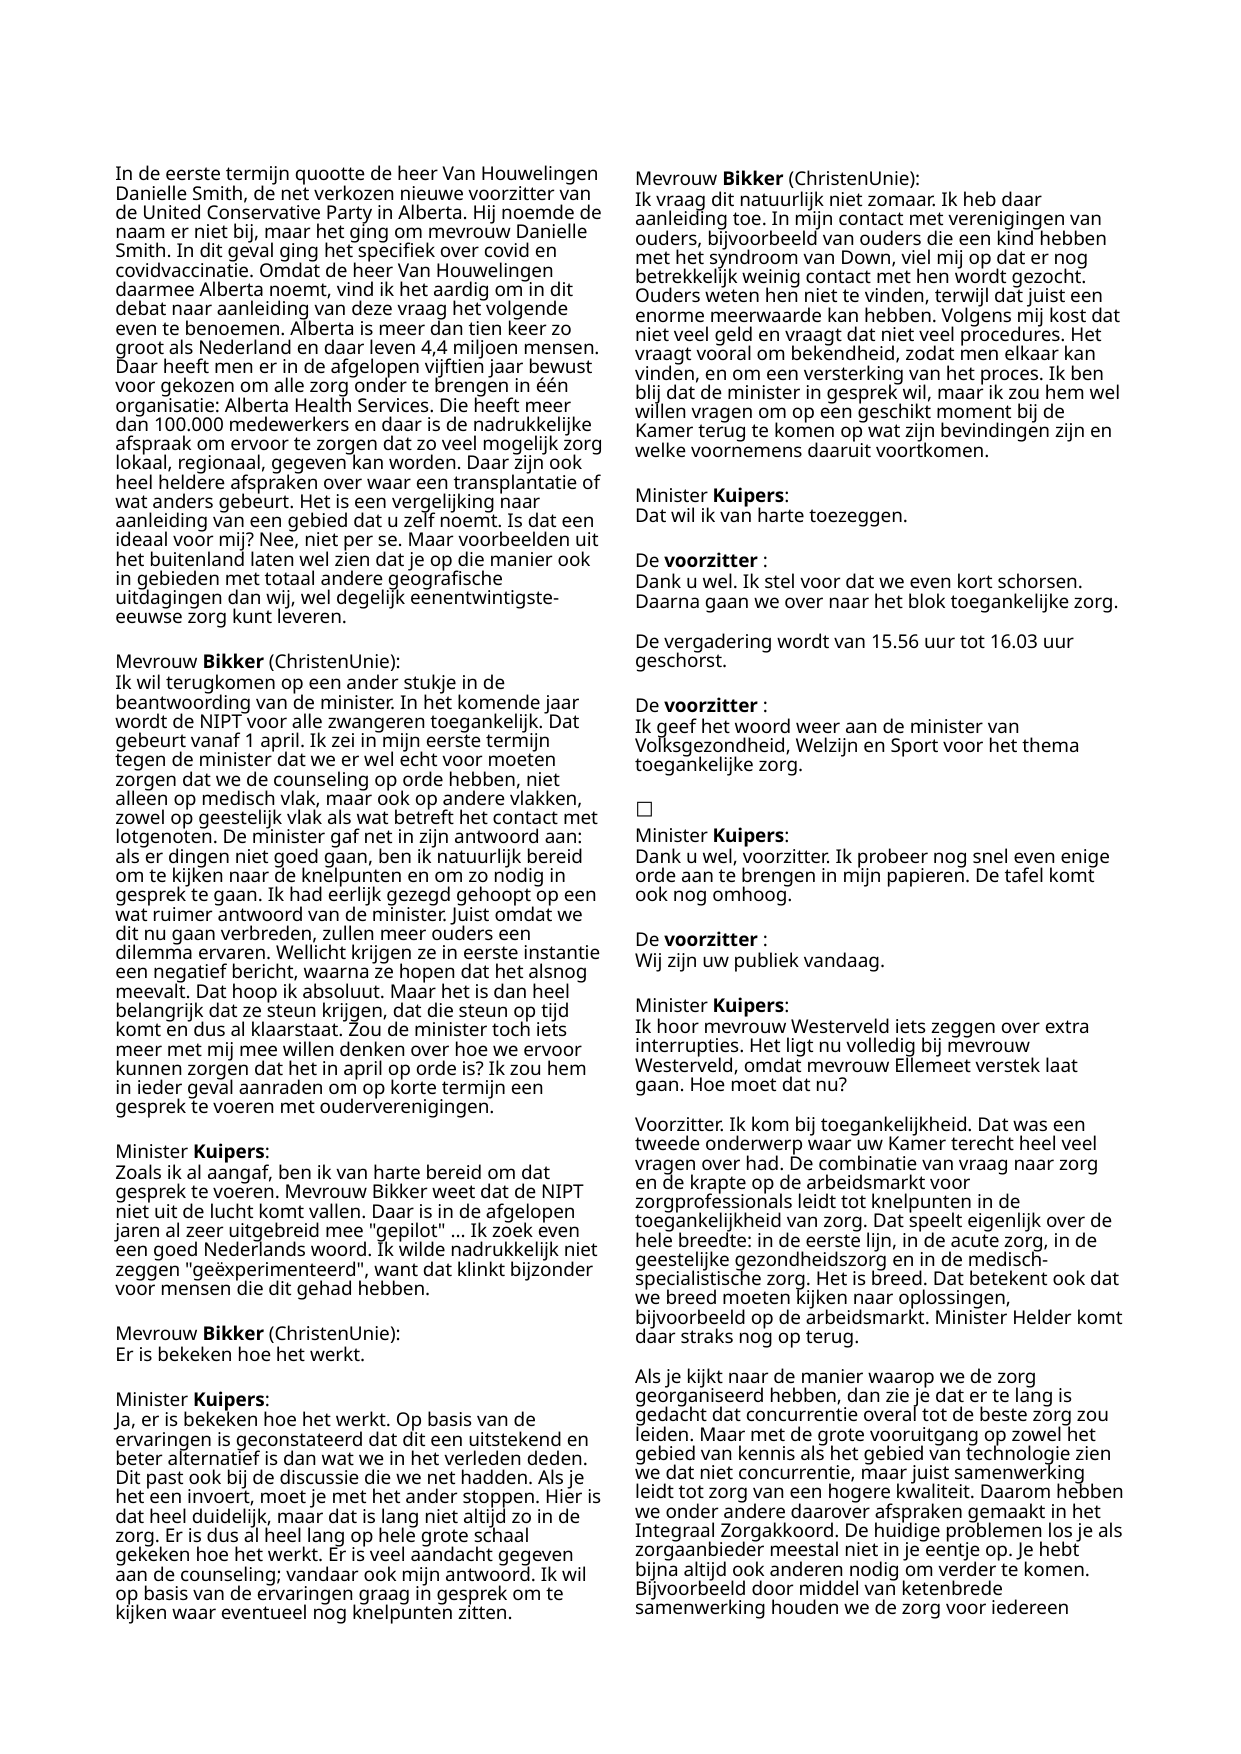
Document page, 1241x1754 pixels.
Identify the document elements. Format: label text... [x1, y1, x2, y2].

text Ja, er is bekeken hoe het werkt. Op basis van de ervaringen is geconstateerd dat dit een uitstekend en beter alternatief is dan wat we in het verleden deden. Dit past ook bij de discussie die we net hadden. Als je het een invoert, moet je met het ander stoppen. Hier is dat heel duidelijk, maar dat is lang niet altijd zo in de zorg. Er is dus al heel lang op hele grote schaal gekeken hoe het werkt. Er is veel aandacht gegeven aan de counseling; vandaar ook mijn antwoord. Ik wil op basis van de ervaringen graag in gesprek om te kijken waar eventueel nog knelpunten zitten. [115, 1411, 605, 1623]
text Minister Kuipers: [635, 992, 1125, 1018]
text Ik vraag dit natuurlijk niet zomaar. Ik heb daar aanleiding toe. In mijn contact met verenigingen van ouders, bijvoorbeeld van ouders die een kind hebben met het syndroom van Down, viel mij op dat er nog betrekkelijk weinig contact met hen wordt gezocht. Ouders weten hen niet te vinden, terwijl dat juist een enorme meerwaarde kan hebben. Volgens mij kost dat niet veel geld en vraagt dat niet veel procedures. Het vraagt vooral om bekendheid, zodat men elkaar kan vinden, en om een versterking van het proces. Ik ben blij dat de minister in gesprek wil, maar ik zou hem wel willen vragen om op een geschikt moment bij de Kamer terug te komen op wat zijn bevindingen zijn en welke voornemens daaruit voortkomen. [635, 191, 1125, 461]
text Als je kijkt naar de manier waarop we de zorg georganiseerd hebben, dan zie je dat er te lang is gedacht dat concurrentie overal tot de beste zorg zou leiden. Maar met de grote vooruitgang op zowel het gebied van kennis als het gebied van technologie zien we dat niet concurrentie, maar juist samenwerking leidt tot zorg van een hogere kwaliteit. Daarom hebben we onder andere daarover afspraken gemaakt in het Integraal Zorgakkoord. De huidige problemen los je als zorgaanbieder meestal niet in je eentje op. Je hebt bijna altijd ook anderen nodig om verder te komen. Bijvoorbeeld door middel van ketenbrede samenwerking houden we de zorg voor iedereen [635, 1368, 1125, 1618]
text Voorzitter. Ik kom bij toegankelijkheid. Dat was een tweede onderwerp waar uw Kamer terecht heel veel vragen over had. De combinatie van vraag naar zorg en de krapte op de arbeidsmarkt voor zorgprofessionals leidt tot knelpunten in de toegankelijkheid van zorg. Dat speelt eigenlijk over de hele breedte: in de eerste lijn, in de acute zorg, in de geestelijke gezondheidszorg en in de medisch-specialistische zorg. Het is breed. Dat betekent ook dat we breed moeten kijken naar oplossingen, bijvoorbeeld op de arbeidsmarkt. Minister Helder komt daar straks nog op terug. [635, 1116, 1125, 1347]
text Ik hoor mevrouw Westerveld iets zeggen over extra interrupties. Het ligt nu volledig bij mevrouw Westerveld, omdat mevrouw Ellemeet verstek laat gaan. Hoe moet dat nu? [635, 1018, 1125, 1095]
text Ik geef het woord weer aan de minister van Volksgezondheid, Welzijn en Sport voor het thema toegankelijke zorg. [635, 718, 1125, 776]
text Minister Kuipers: [635, 822, 1125, 848]
text De voorzitter : [635, 692, 1125, 718]
text ⬜ [635, 796, 1125, 822]
text Mevrouw Bikker (ChristenUnie): [115, 1320, 605, 1346]
text Er is bekeken hoe het werkt. [115, 1346, 605, 1365]
text Minister Kuipers: [115, 1386, 605, 1411]
text Mevrouw Bikker (ChristenUnie): [115, 649, 605, 674]
text De voorzitter : [635, 927, 1125, 952]
text Wij zijn uw publiek vandaag. [635, 952, 1125, 972]
text De vergadering wordt van 15.56 uur tot 16.03 uur geschorst. [635, 633, 1125, 671]
text Ik wil terugkomen op een ander stukje in de beantwoording van de minister. In het komende jaar wordt de NIPT voor alle zwangeren toegankelijk. Dat gebeurt vanaf 1 april. Ik zei in mijn eerste termijn tegen de minister dat we er wel echt voor moeten zorgen dat we de counseling op orde hebben, niet alleen op medisch vlak, maar ook op andere vlakken, zowel op geestelijk vlak als wat betreft het contact met lotgenoten. De minister gaf net in zijn antwoord aan: als er dingen niet goed gaan, ben ik natuurlijk bereid om te kijken naar de knelpunten en om zo nodig in gesprek te gaan. Ik had eerlijk gezegd gehoopt op een wat ruimer antwoord van de minister. Juist omdat we dit nu gaan verbreden, zullen meer ouders een dilemma ervaren. Wellicht krijgen ze in eerste instantie een negatief bericht, waarna ze hopen dat het alsnog meevalt. Dat hoop ik absoluut. Maar het is dan heel belangrijk dat ze steun krijgen, dat die steun op tijd komt en dus al klaarstaat. Zou de minister toch iets meer met mij mee willen denken over hoe we ervoor kunnen zorgen dat het in april op orde is? Ik zou hem in ieder geval aanraden om op korte termijn een gesprek te voeren met ouderverenigingen. [115, 674, 605, 1118]
text Dat wil ik van harte toezeggen. [635, 507, 1125, 527]
text De voorzitter : [635, 548, 1125, 573]
text Minister Kuipers: [635, 482, 1125, 507]
text In de eerste termijn quootte de heer Van Houwelingen Danielle Smith, de net verkozen nieuwe voorzitter van de United Conservative Party in Alberta. Hij noemde de naam er niet bij, maar het ging om mevrouw Danielle Smith. In dit geval ging het specifiek over covid en covidvaccinatie. Omdat de heer Van Houwelingen daarmee Alberta noemt, vind ik het aardig om in dit debat naar aanleiding van deze vraag het volgende even te benoemen. Alberta is meer dan tien keer zo groot als Nederland en daar leven 4,4 miljoen mensen. Daar heeft men er in de afgelopen vijftien jaar bewust voor gekozen om alle zorg onder te brengen in één organisatie: Alberta Health Services. Die heeft meer dan 100.000 medewerkers en daar is de nadrukkelijke afspraak om ervoor te zorgen dat zo veel mogelijk zorg lokaal, regionaal, gegeven kan worden. Daar zijn ook heel heldere afspraken over waar een transplantatie of wat anders gebeurt. Het is een vergelijking naar aanleiding van een gebied dat u zelf noemt. Is dat een ideaal voor mij? Nee, niet per se. Maar voorbeelden uit het buitenland laten wel zien dat je op die manier ook in gebieden met totaal andere geografische uitdagingen dan wij, wel degelijk eenentwintigste-eeuwse zorg kunt leveren. [115, 165, 605, 628]
text Zoals ik al aangaf, ben ik van harte bereid om dat gesprek te voeren. Mevrouw Bikker weet dat de NIPT niet uit de lucht komt vallen. Daar is in de afgelopen jaren al zeer uitgebreid mee "gepilot" ... Ik zoek even een goed Nederlands woord. Ik wilde nadrukkelijk niet zeggen "geëxperimenteerd", want dat klinkt bijzonder voor mensen die dit gehad hebben. [115, 1164, 605, 1299]
text Dank u wel. Ik stel voor dat we even kort schorsen. Daarna gaan we over naar het blok toegankelijke zorg. [635, 573, 1125, 612]
text Mevrouw Bikker (ChristenUnie): [635, 165, 1125, 191]
text Minister Kuipers: [115, 1138, 605, 1164]
text Dank u wel, voorzitter. Ik probeer nog snel even enige orde aan te brengen in mijn papieren. De tafel komt ook nog omhoog. [635, 848, 1125, 906]
